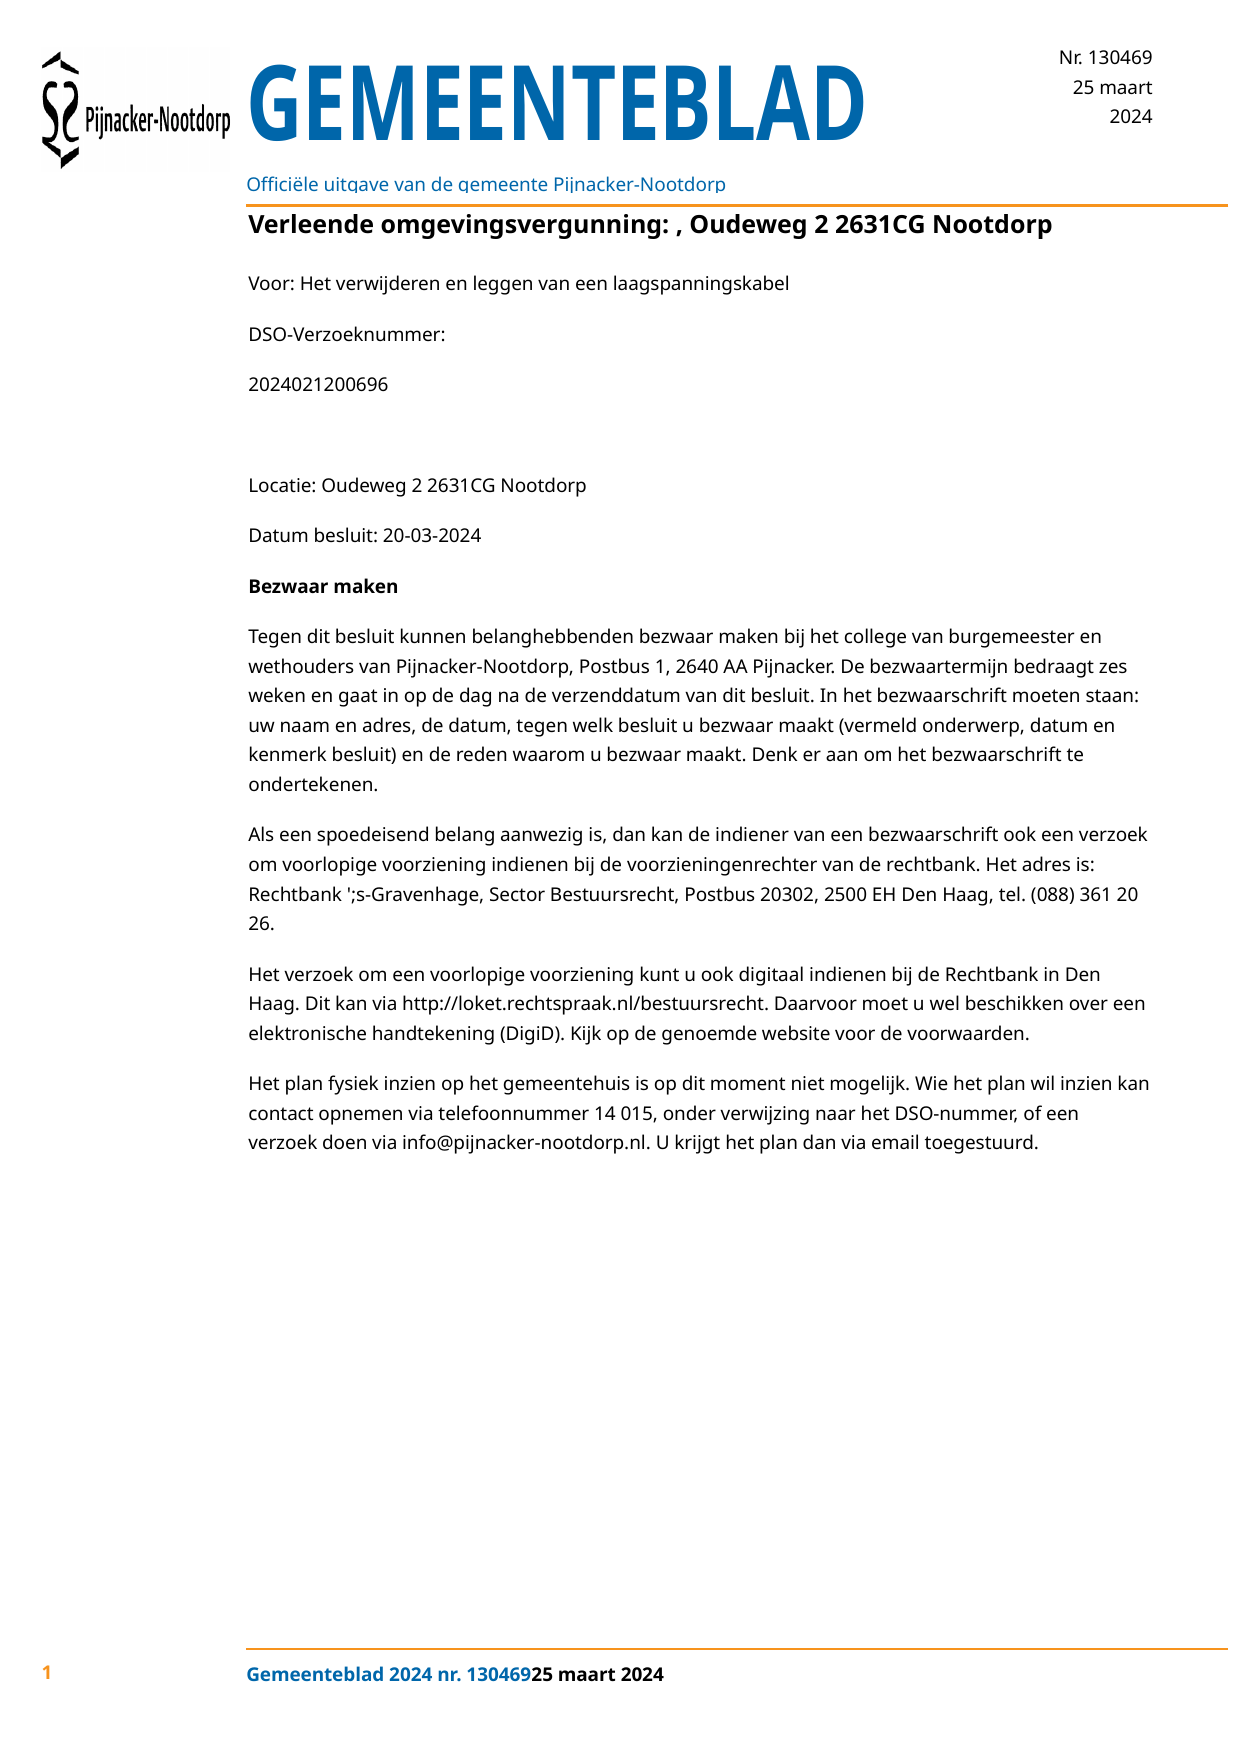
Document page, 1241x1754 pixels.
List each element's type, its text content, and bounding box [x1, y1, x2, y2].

text Het plan fysiek inzien op het gemeentehuis is op dit moment niet mogelijk. Wie het plan wil inzien kan contact opnemen via telefoonnummer 14 015, onder verwijzing naar het DSO-nummer, of een verzoek doen via info@pijnacker-nootdorp.nl. U krijgt het plan dan via email toegestuurd. [248, 1070, 1152, 1155]
text Datum besluit: 20-03-2024 [248, 522, 1152, 548]
text Verleende omgevingsvergunning: , Oudeweg 2 2631CG Nootdorp [248, 207, 1152, 241]
text Tegen dit besluit kunnen belanghebbenden bezwaar maken bij het college van burgemeester en wethouders van Pijnacker-Nootdorp, Postbus 1, 2640 AA Pijnacker. De bezwaartermijn bedraagt zes weken en gaat in op de dag na de verzenddatum van dit besluit. In het bezwaarschrift moeten staan: uw naam en adres, de datum, tegen welk besluit u bezwaar maakt (vermeld onderwerp, datum en kenmerk besluit) en de reden waarom u bezwaar maakt. Denk er aan om het bezwaarschrift te ondertekenen. [248, 623, 1152, 797]
text Voor: Het verwijderen en leggen van een laagspanningskabel [248, 270, 1152, 296]
text Het verzoek om een voorlopige voorziening kunt u ook digitaal indienen bij de Rechtbank in Den Haag. Dit kan via http://loket.rechtspraak.nl/bestuursrecht. Daarvoor moet u wel beschikken over een elektronische handtekening (DigiD). Kijk op de genoemde website voor de voorwaarden. [248, 961, 1152, 1046]
text 2024021200696 [248, 371, 1152, 397]
picture [41, 47, 231, 172]
text DSO-Verzoeknummer: [248, 321, 1152, 346]
text Als een spoedeisend belang aanwezig is, dan kan de indiener van een bezwaarschrift ook een verzoek om voorlopige voorziening indienen bij de voorzieningenrechter van de rechtbank. Het adres is: Rechtbank ';s-Gravenhage, Sector Bestuursrecht, Postbus 20302, 2500 EH Den Haag, tel. (088) 361 20 26. [248, 822, 1152, 936]
text Bezwaar maken [248, 573, 1152, 598]
text Locatie: Oudeweg 2 2631CG Nootdorp [248, 472, 1152, 498]
